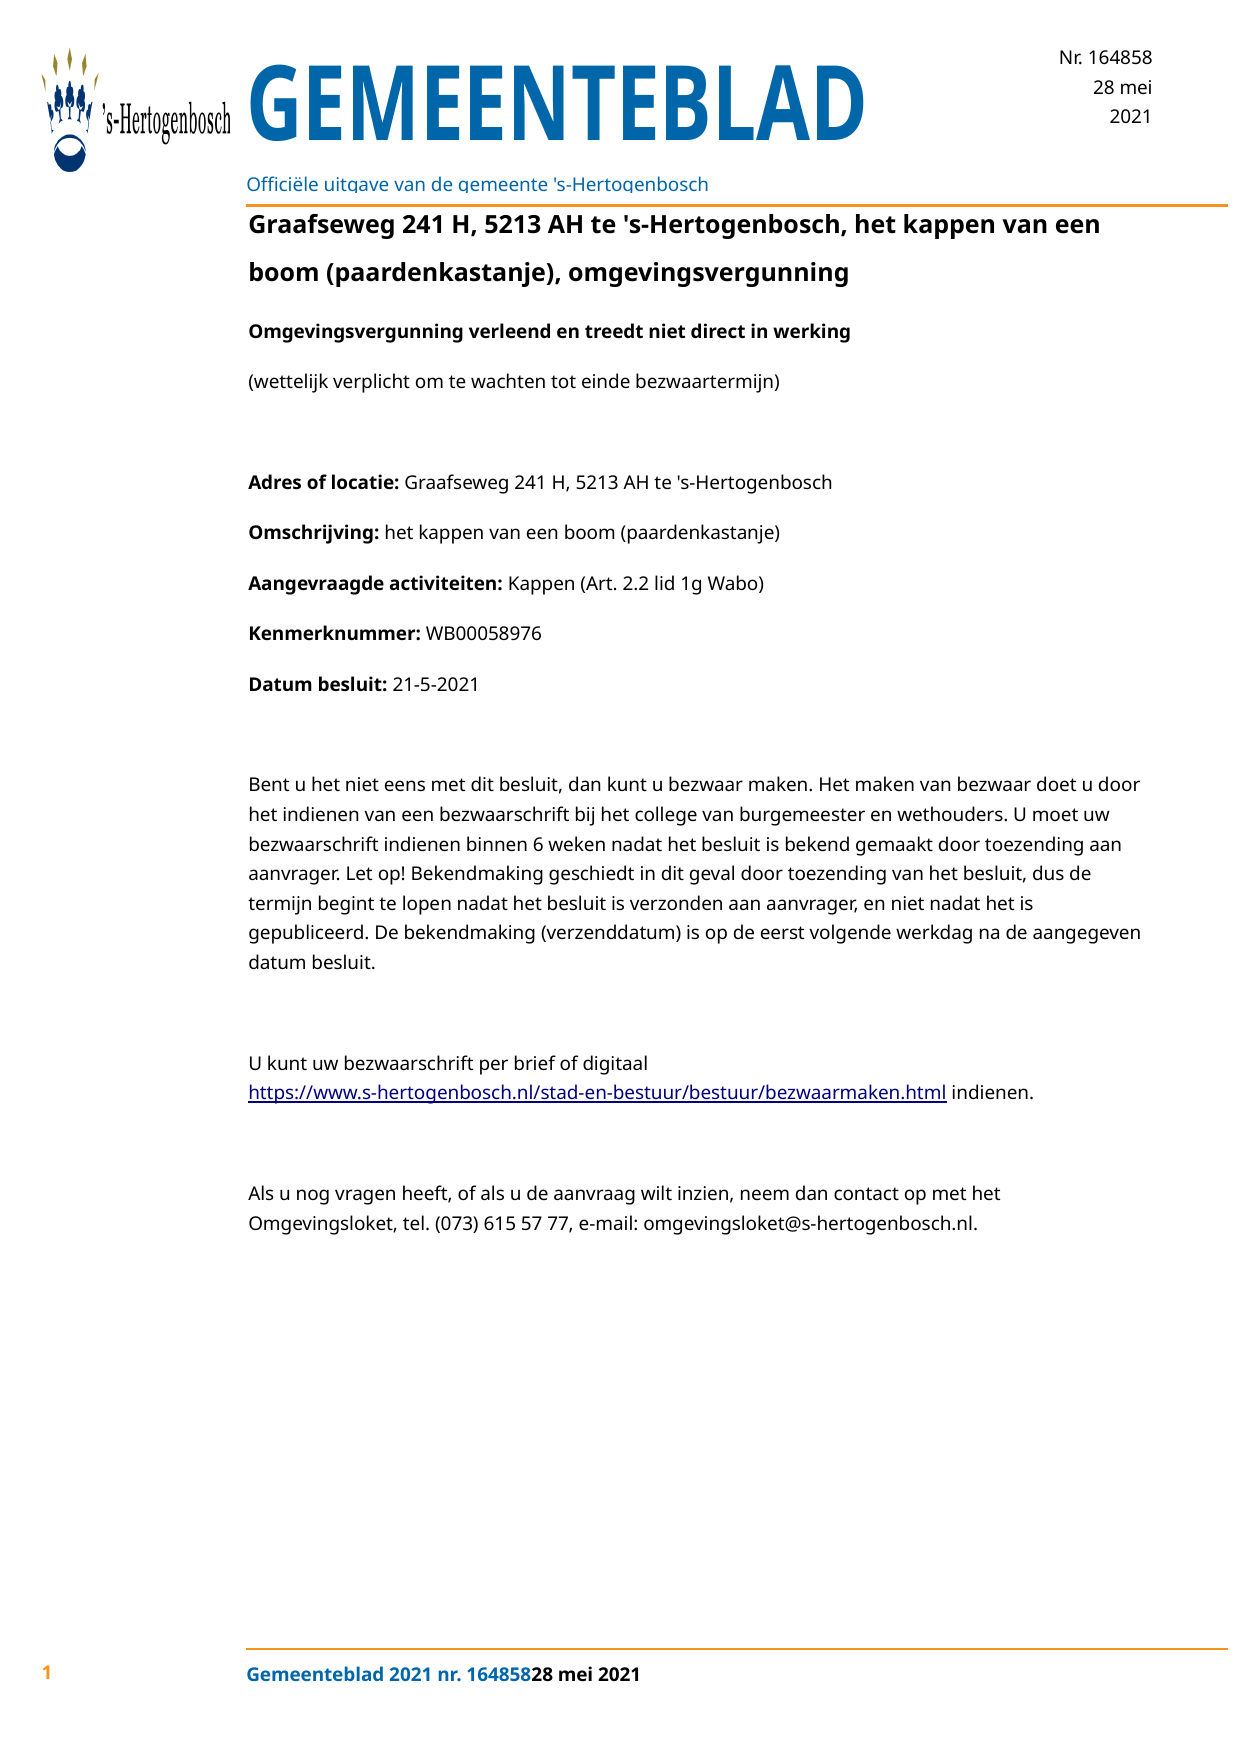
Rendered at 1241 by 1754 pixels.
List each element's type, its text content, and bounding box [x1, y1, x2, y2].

picture [41, 47, 231, 172]
text Omgevingsvergunning verleend en treedt niet direct in werking [248, 318, 1152, 344]
text Bent u het niet eens met dit besluit, dan kunt u bezwaar maken. Het maken van bezwaar doet u door het indienen van een bezwaarschrift bij het college van burgemeester en wethouders. U moet uw bezwaarschrift indienen binnen 6 weken nadat het besluit is bekend gemaakt door toezending aan aanvrager. Let op! Bekendmaking geschiedt in dit geval door toezending van het besluit, dus de termijn begint te lopen nadat het besluit is verzonden aan aanvrager, en niet nadat het is gepubliceerd. De bekendmaking (verzenddatum) is op de eerst volgende werkdag na de aangegeven datum besluit. [248, 772, 1152, 975]
text Adres of locatie: Graafseweg 241 H, 5213 AH te 's-Hertogenbosch [248, 469, 1152, 495]
text Datum besluit: 21-5-2021 [248, 671, 1152, 697]
text Als u nog vragen heeft, of als u de aanvraag wilt inzien, neem dan contact op met het Omgevingsloket, tel. (073) 615 57 77, e-mail: omgevingsloket@s-hertogenbosch.nl. [248, 1180, 1152, 1236]
text Kenmerknummer: WB00058976 [248, 620, 1152, 646]
text Aangevraagde activiteiten: Kappen (Art. 2.2 lid 1g Wabo) [248, 570, 1152, 596]
text U kunt uw bezwaarschrift per brief of digitaal https://www.s-hertogenbosch.nl/stad-en-bestuur/bestuur/bezwaarmaken.html indienen. [248, 1050, 1152, 1105]
text Graafseweg 241 H, 5213 AH te 's-Hertogenbosch, het kappen van een boom (paardenkastanje), omgevingsvergunning [248, 207, 1152, 288]
text (wettelijk verplicht om te wachten tot einde bezwaartermijn) [248, 368, 1152, 394]
text Omschrijving: het kappen van een boom (paardenkastanje) [248, 519, 1152, 545]
